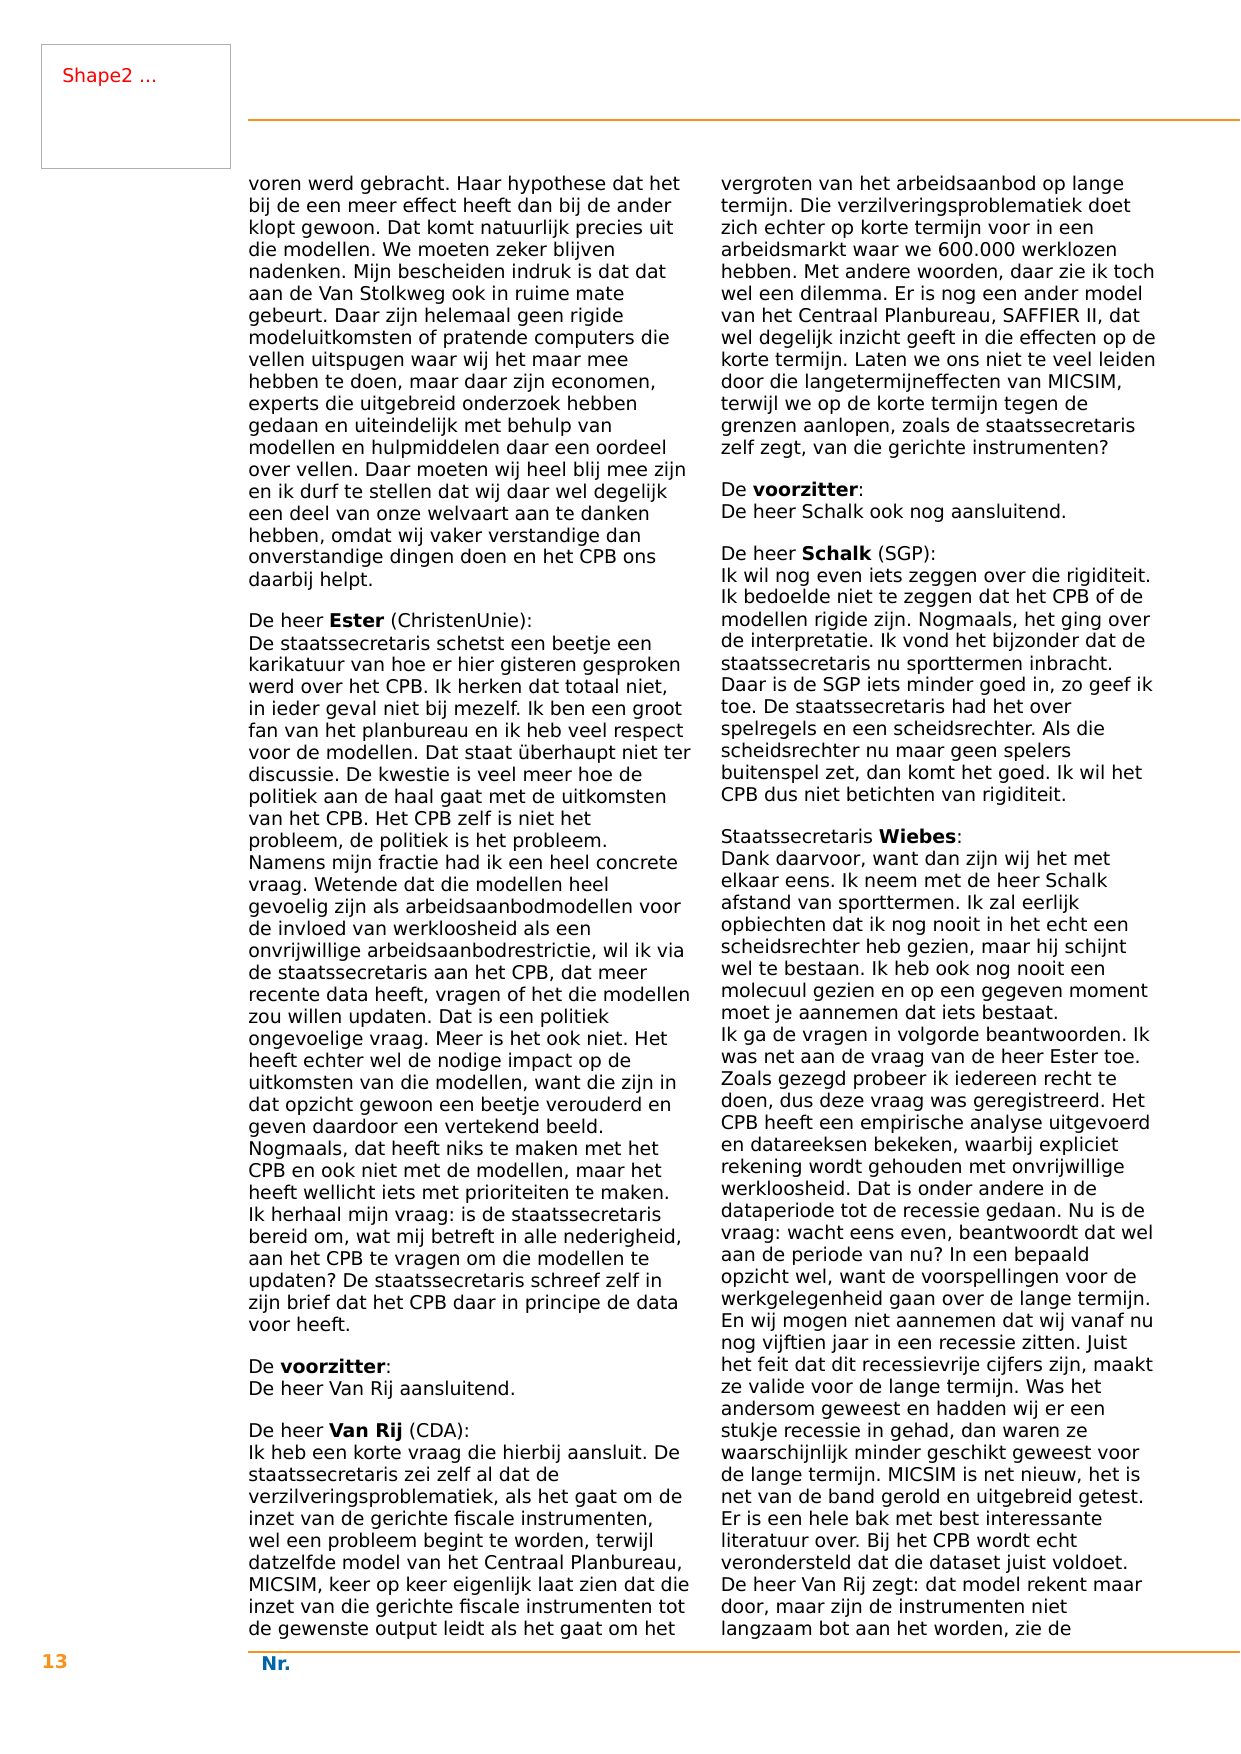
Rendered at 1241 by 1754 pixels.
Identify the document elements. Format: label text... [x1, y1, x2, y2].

text De voorzitter: [721, 478, 1163, 501]
text De heer Ester (ChristenUnie): [248, 610, 691, 632]
text De heer Schalk ook nog aansluitend. [721, 501, 1163, 522]
text De staatssecretaris schetst een beetje een karikatuur van hoe er hier gisteren gesproken werd over het CPB. Ik herken dat totaal niet, in ieder geval niet bij mezelf. Ik ben een groot fan van het planbureau en ik heb veel respect voor de modellen. Dat staat überhaupt niet ter discussie. De kwestie is veel meer hoe de politiek aan de haal gaat met de uitkomsten van het CPB. Het CPB zelf is niet het probleem, de politiek is het probleem. Namens mijn fractie had ik een heel concrete vraag. Wetende dat die modellen heel gevoelig zijn als arbeidsaanbodmodellen voor de invloed van werkloosheid als een onvrijwillige arbeidsaanbodrestrictie, wil ik via de staatssecretaris aan het CPB, dat meer recente data heeft, vragen of het die modellen zou willen updaten. Dat is een politiek ongevoelige vraag. Meer is het ook niet. Het heeft echter wel de nodige impact op de uitkomsten van die modellen, want die zijn in dat opzicht gewoon een beetje verouderd en geven daardoor een vertekend beeld. Nogmaals, dat heeft niks te maken met het CPB en ook niet met de modellen, maar het heeft wellicht iets met prioriteiten te maken. Ik herhaal mijn vraag: is de staatssecretaris bereid om, wat mij betreft in alle nederigheid, aan het CPB te vragen om die modellen te updaten? De staatssecretaris schreef zelf in zijn brief dat het CPB daar in principe de data voor heeft. [248, 632, 691, 1336]
text vergroten van het arbeidsaanbod op lange termijn. Die verzilveringsproblematiek doet zich echter op korte termijn voor in een arbeidsmarkt waar we 600.000 werklozen hebben. Met andere woorden, daar zie ik toch wel een dilemma. Er is nog een ander model van het Centraal Planbureau, SAFFIER II, dat wel degelijk inzicht geeft in die effecten op de korte termijn. Laten we ons niet te veel leiden door die langetermijneffecten van MICSIM, terwijl we op de korte termijn tegen de grenzen aanlopen, zoals de staatssecretaris zelf zegt, van die gerichte instrumenten? [721, 173, 1163, 458]
text Ik ga de vragen in volgorde beantwoorden. Ik was net aan de vraag van de heer Ester toe. Zoals gezegd probeer ik iedereen recht te doen, dus deze vraag was geregistreerd. Het CPB heeft een empirische analyse uitgevoerd en datareeksen bekeken, waarbij expliciet rekening wordt gehouden met onvrijwillige werkloosheid. Dat is onder andere in de dataperiode tot de recessie gedaan. Nu is de vraag: wacht eens even, beantwoordt dat wel aan de periode van nu? In een bepaald opzicht wel, want de voorspellingen voor de werkgelegenheid gaan over de lange termijn. En wij mogen niet aannemen dat wij vanaf nu nog vijftien jaar in een recessie zitten. Juist het feit dat dit recessievrije cijfers zijn, maakt ze valide voor de lange termijn. Was het andersom geweest en hadden wij er een stukje recessie in gehad, dan waren ze waarschijnlijk minder geschikt geweest voor de lange termijn. MICSIM is net nieuw, het is net van de band gerold en uitgebreid getest. Er is een hele bak met best interessante literatuur over. Bij het CPB wordt echt verondersteld dat die dataset juist voldoet. [721, 1024, 1163, 1573]
text Dank daarvoor, want dan zijn wij het met elkaar eens. Ik neem met de heer Schalk afstand van sporttermen. Ik zal eerlijk opbiechten dat ik nog nooit in het echt een scheidsrechter heb gezien, maar hij schijnt wel te bestaan. Ik heb ook nog nooit een molecuul gezien en op een gegeven moment moet je aannemen dat iets bestaat. [721, 848, 1163, 1024]
text voren werd gebracht. Haar hypothese dat het bij de een meer effect heeft dan bij de ander klopt gewoon. Dat komt natuurlijk precies uit die modellen. We moeten zeker blijven nadenken. Mijn bescheiden indruk is dat dat aan de Van Stolkweg ook in ruime mate gebeurt. Daar zijn helemaal geen rigide modeluitkomsten of pratende computers die vellen uitspugen waar wij het maar mee hebben te doen, maar daar zijn economen, experts die uitgebreid onderzoek hebben gedaan en uiteindelijk met behulp van modellen en hulpmiddelen daar een oordeel over vellen. Daar moeten wij heel blij mee zijn en ik durf te stellen dat wij daar wel degelijk een deel van onze welvaart aan te danken hebben, omdat wij vaker verstandige dan onverstandige dingen doen en het CPB ons daarbij helpt. [248, 173, 691, 590]
text De heer Van Rij zegt: dat model rekent maar door, maar zijn de instrumenten niet langzaam bot aan het worden, zie de [721, 1573, 1163, 1639]
text Ik wil nog even iets zeggen over die rigiditeit. Ik bedoelde niet te zeggen dat het CPB of de modellen rigide zijn. Nogmaals, het ging over de interpretatie. Ik vond het bijzonder dat de staatssecretaris nu sporttermen inbracht. Daar is de SGP iets minder goed in, zo geef ik toe. De staatssecretaris had het over spelregels en een scheidsrechter. Als die scheidsrechter nu maar geen spelers buitenspel zet, dan komt het goed. Ik wil het CPB dus niet betichten van rigiditeit. [721, 564, 1163, 806]
text De voorzitter: [248, 1356, 691, 1378]
text De heer Van Rij aansluitend. [248, 1378, 691, 1400]
text Staatssecretaris Wiebes: [721, 826, 1163, 848]
text De heer Schalk (SGP): [721, 542, 1163, 564]
text Ik heb een korte vraag die hierbij aansluit. De staatssecretaris zei zelf al dat de verzilveringsproblematiek, als het gaat om de inzet van de gerichte fiscale instrumenten, wel een probleem begint te worden, terwijl datzelfde model van het Centraal Planbureau, MICSIM, keer op keer eigenlijk laat zien dat die inzet van die gerichte fiscale instrumenten tot de gewenste output leidt als het gaat om het [248, 1442, 691, 1639]
text De heer Van Rij (CDA): [248, 1420, 691, 1442]
